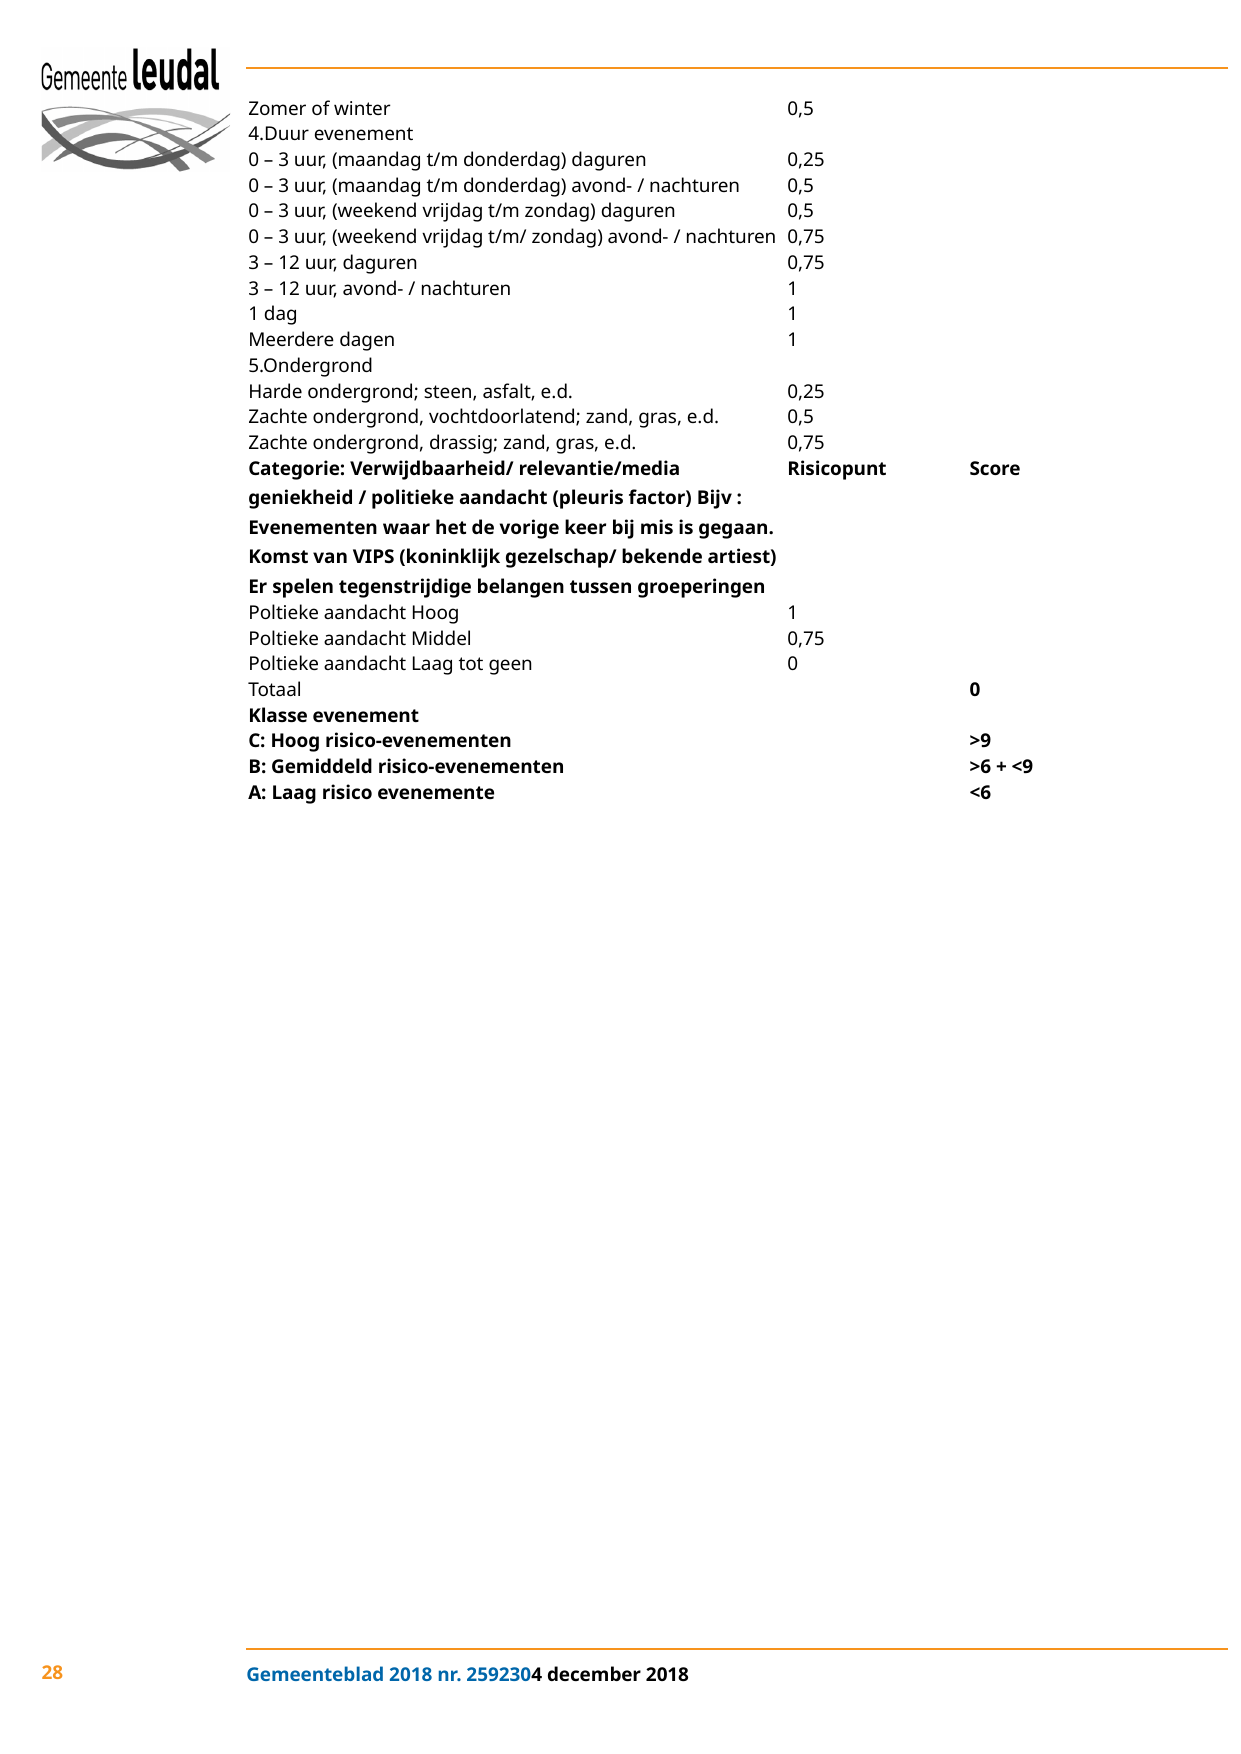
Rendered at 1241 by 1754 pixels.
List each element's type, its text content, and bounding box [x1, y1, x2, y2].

table_cell 0 [969, 676, 1152, 702]
table_cell 0,25 [787, 378, 969, 403]
table_cell 0,5 [787, 404, 969, 429]
table_cell [787, 702, 969, 728]
table_cell 0 – 3 uur, (weekend vrijdag t/m/ zondag) avond- / nachturen [248, 224, 787, 249]
table_cell [969, 326, 1152, 352]
table_cell Risicopunt [787, 455, 969, 599]
table_cell Zachte ondergrond, drassig; zand, gras, e.d. [248, 429, 787, 455]
table_cell 1 [787, 301, 969, 326]
table_cell [969, 301, 1152, 326]
table_cell Zomer of winter [248, 95, 787, 121]
table_cell [969, 275, 1152, 301]
table_cell [787, 352, 969, 378]
table_cell B: Gemiddeld risico-evenementen [248, 754, 787, 779]
table_cell Harde ondergrond; steen, asfalt, e.d. [248, 378, 787, 403]
table_cell 0 – 3 uur, (maandag t/m donderdag) daguren [248, 146, 787, 172]
table_cell [969, 404, 1152, 429]
table_cell 0,75 [787, 224, 969, 249]
table_cell [969, 702, 1152, 728]
table_cell [787, 754, 969, 779]
table_cell [969, 599, 1152, 625]
table_cell 3 – 12 uur, daguren [248, 249, 787, 275]
table_cell Totaal [248, 676, 787, 702]
table_cell [787, 121, 969, 146]
table_cell 1 dag [248, 301, 787, 326]
table_cell Poltieke aandacht Hoog [248, 599, 787, 625]
table_cell A: Laag risico evenemente [248, 779, 787, 805]
table_cell C: Hoog risico-evenementen [248, 728, 787, 753]
table_cell 0,75 [787, 429, 969, 455]
table_cell 0,5 [787, 198, 969, 223]
table_cell Poltieke aandacht Middel [248, 625, 787, 651]
table_cell >9 [969, 728, 1152, 753]
table_cell 1 [787, 275, 969, 301]
table_cell <6 [969, 779, 1152, 805]
table_cell 0 – 3 uur, (maandag t/m donderdag) avond- / nachturen [248, 172, 787, 198]
table_cell 0,75 [787, 249, 969, 275]
table_cell 3 – 12 uur, avond- / nachturen [248, 275, 787, 301]
table_cell [969, 429, 1152, 455]
table_cell 0 – 3 uur, (weekend vrijdag t/m zondag) daguren [248, 198, 787, 223]
table_cell [787, 676, 969, 702]
table_cell [969, 352, 1152, 378]
table_cell Klasse evenement [248, 702, 787, 728]
table_cell [969, 198, 1152, 223]
table_cell 0 [787, 651, 969, 676]
table_cell 0,5 [787, 95, 969, 121]
table_cell [969, 378, 1152, 403]
table_cell [969, 249, 1152, 275]
table_cell 1 [787, 326, 969, 352]
table_cell 0,5 [787, 172, 969, 198]
table_cell 4.Duur evenement [248, 121, 787, 146]
table_cell Meerdere dagen [248, 326, 787, 352]
table_cell [969, 625, 1152, 651]
table_cell [969, 224, 1152, 249]
table_cell 1 [787, 599, 969, 625]
table_cell Score [969, 455, 1152, 599]
table_cell 0,75 [787, 625, 969, 651]
table_cell [969, 95, 1152, 121]
table_cell [787, 728, 969, 753]
table_cell >6 + <9 [969, 754, 1152, 779]
table_cell Poltieke aandacht Laag tot geen [248, 651, 787, 676]
table_cell [969, 121, 1152, 146]
table_cell Zachte ondergrond, vochtdoorlatend; zand, gras, e.d. [248, 404, 787, 429]
table_cell 5.Ondergrond [248, 352, 787, 378]
table_cell [969, 172, 1152, 198]
picture [41, 47, 231, 172]
table_cell Categorie: Verwijdbaarheid/ relevantie/media geniekheid / politieke aandacht (pleuris factor) Bijv : Evenementen waar het de vorige keer bij mis is gegaan. Komst van VIPS (koninklijk gezelschap/ bekende artiest) Er spelen tegenstrijdige belangen tussen groeperingen [248, 455, 787, 599]
table_cell [969, 651, 1152, 676]
table_cell 0,25 [787, 146, 969, 172]
table_cell [787, 779, 969, 805]
table_cell [969, 146, 1152, 172]
